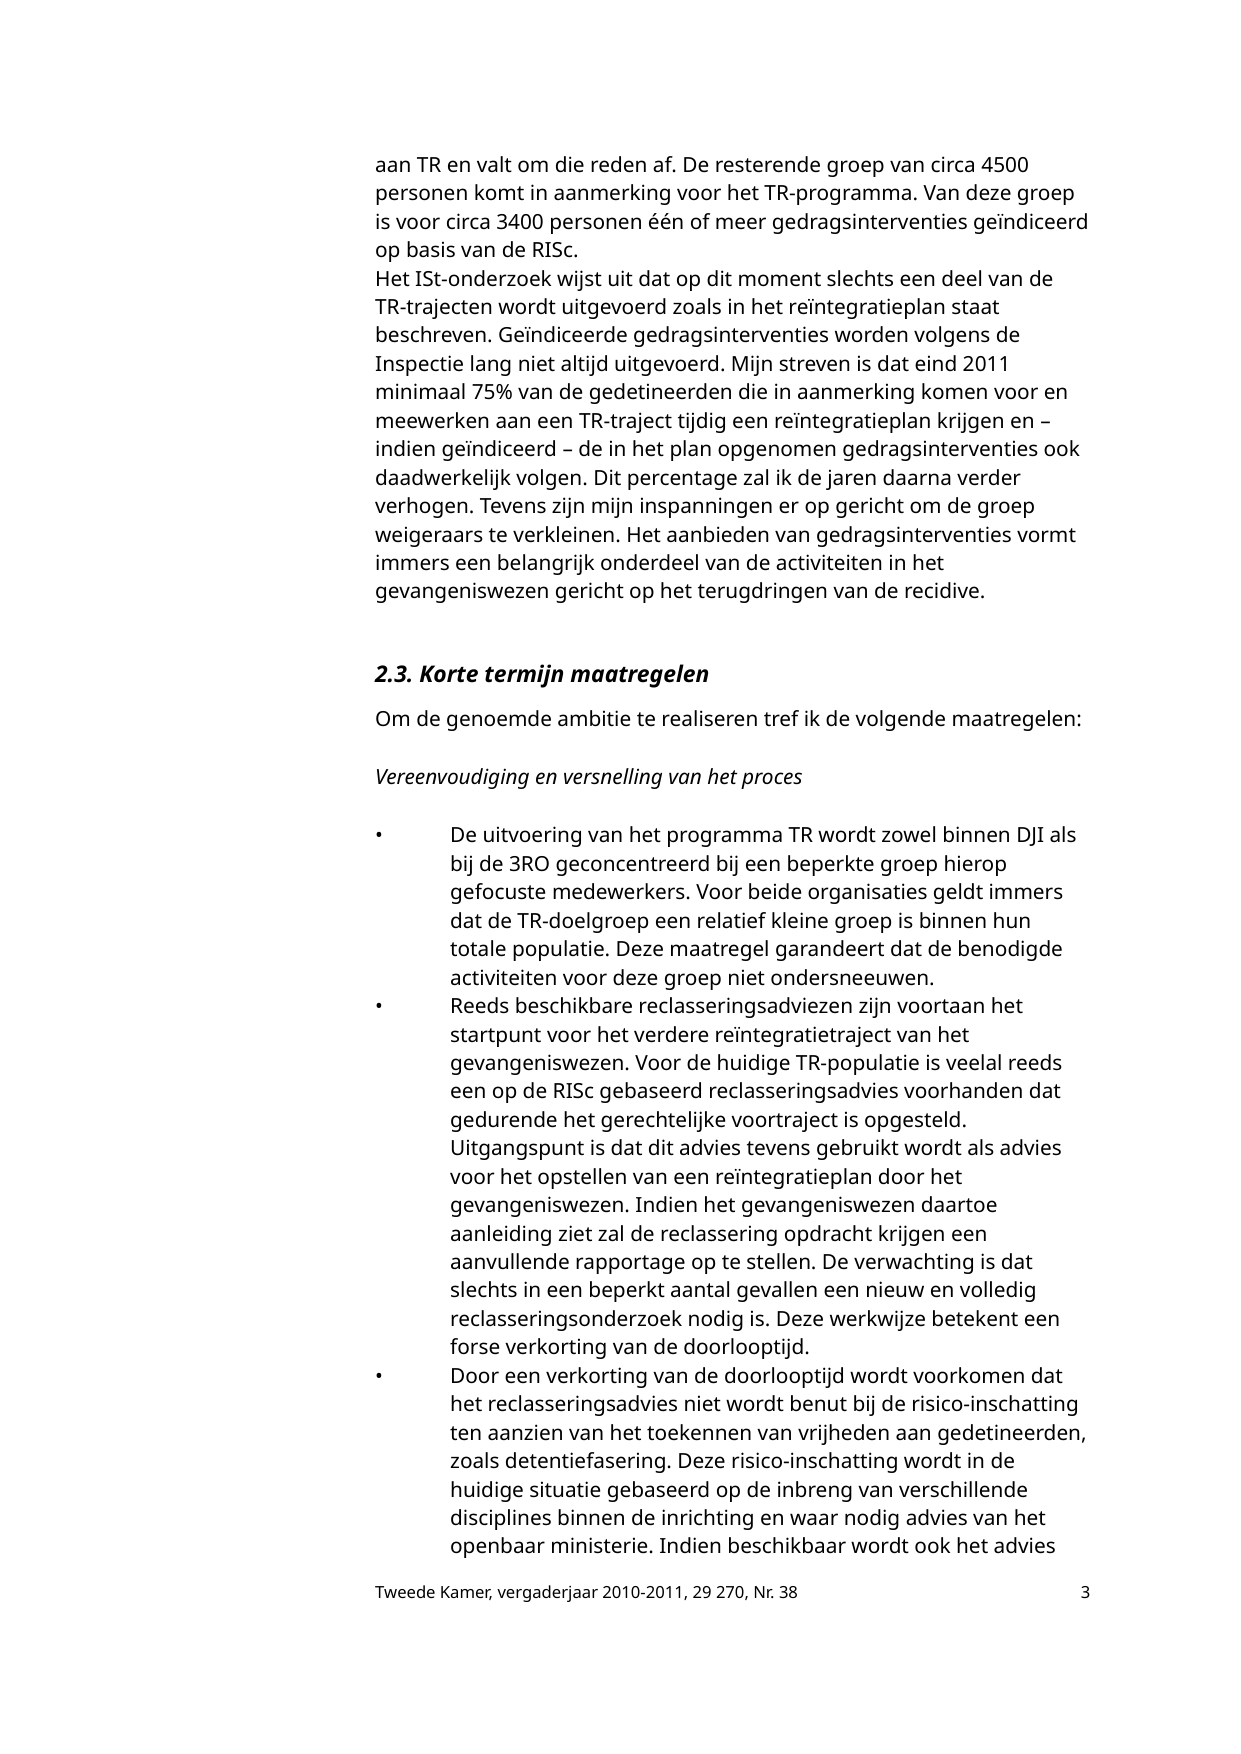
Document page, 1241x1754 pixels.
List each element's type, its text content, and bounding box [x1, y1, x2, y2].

subtitle 2.3. Korte termijn maatregelen [375, 657, 1090, 689]
text aan TR en valt om die reden af. De resterende groep van circa 4500 personen komt in aanmerking voor het TR-programma. Van deze groep is voor circa 3400 personen één of meer gedragsinterventies geïndiceerd op basis van de RISc. [375, 150, 1090, 264]
text Vereenvoudiging en versnelling van het proces [375, 762, 1090, 791]
text Om de genoemde ambitie te realiseren tref ik de volgende maatregelen: [375, 704, 1090, 732]
text Het ISt-onderzoek wijst uit dat op dit moment slechts een deel van de TR-trajecten wordt uitgevoerd zoals in het reïntegratieplan staat beschreven. Geïndiceerde gedragsinterventies worden volgens de Inspectie lang niet altijd uitgevoerd. Mijn streven is dat eind 2011 minimaal 75% van de gedetineerden die in aanmerking komen voor en meewerken aan een TR-traject tijdig een reïntegratieplan krijgen en – indien geïndiceerd – de in het plan opgenomen gedragsinterventies ook daadwerkelijk volgen. Dit percentage zal ik de jaren daarna verder verhogen. Tevens zijn mijn inspanningen er op gericht om de groep weigeraars te verkleinen. Het aanbieden van gedragsinterventies vormt immers een belangrijk onderdeel van de activiteiten in het gevangeniswezen gericht op het terugdringen van de recidive. [375, 264, 1090, 605]
list De uitvoering van het programma TR wordt zowel binnen DJI als bij de 3RO geconcentreerd bij een beperkte groep hierop gefocuste medewerkers. Voor beide organisaties geldt immers dat de TR-doelgroep een relatief kleine groep is binnen hun totale populatie. Deze maatregel garandeert dat de benodigde activiteiten voor deze groep niet ondersneeuwen. [375, 821, 1090, 991]
list Reeds beschikbare reclasseringsadviezen zijn voortaan het startpunt voor het verdere reïntegratietraject van het gevangeniswezen. Voor de huidige TR-populatie is veelal reeds een op de RISc gebaseerd reclasseringsadvies voorhanden dat gedurende het gerechtelijke voortraject is opgesteld. Uitgangspunt is dat dit advies tevens gebruikt wordt als advies voor het opstellen van een reïntegratieplan door het gevangeniswezen. Indien het gevangeniswezen daartoe aanleiding ziet zal de reclassering opdracht krijgen een aanvullende rapportage op te stellen. De verwachting is dat slechts in een beperkt aantal gevallen een nieuw en volledig reclasseringsonderzoek nodig is. Deze werkwijze betekent een forse verkorting van de doorlooptijd. [375, 991, 1090, 1361]
list Door een verkorting van de doorlooptijd wordt voorkomen dat het reclasseringsadvies niet wordt benut bij de risico-inschatting ten aanzien van het toekennen van vrijheden aan gedetineerden, zoals detentiefasering. Deze risico-inschatting wordt in de huidige situatie gebaseerd op de inbreng van verschillende disciplines binnen de inrichting en waar nodig advies van het openbaar ministerie. Indien beschikbaar wordt ook het advies [375, 1361, 1090, 1560]
